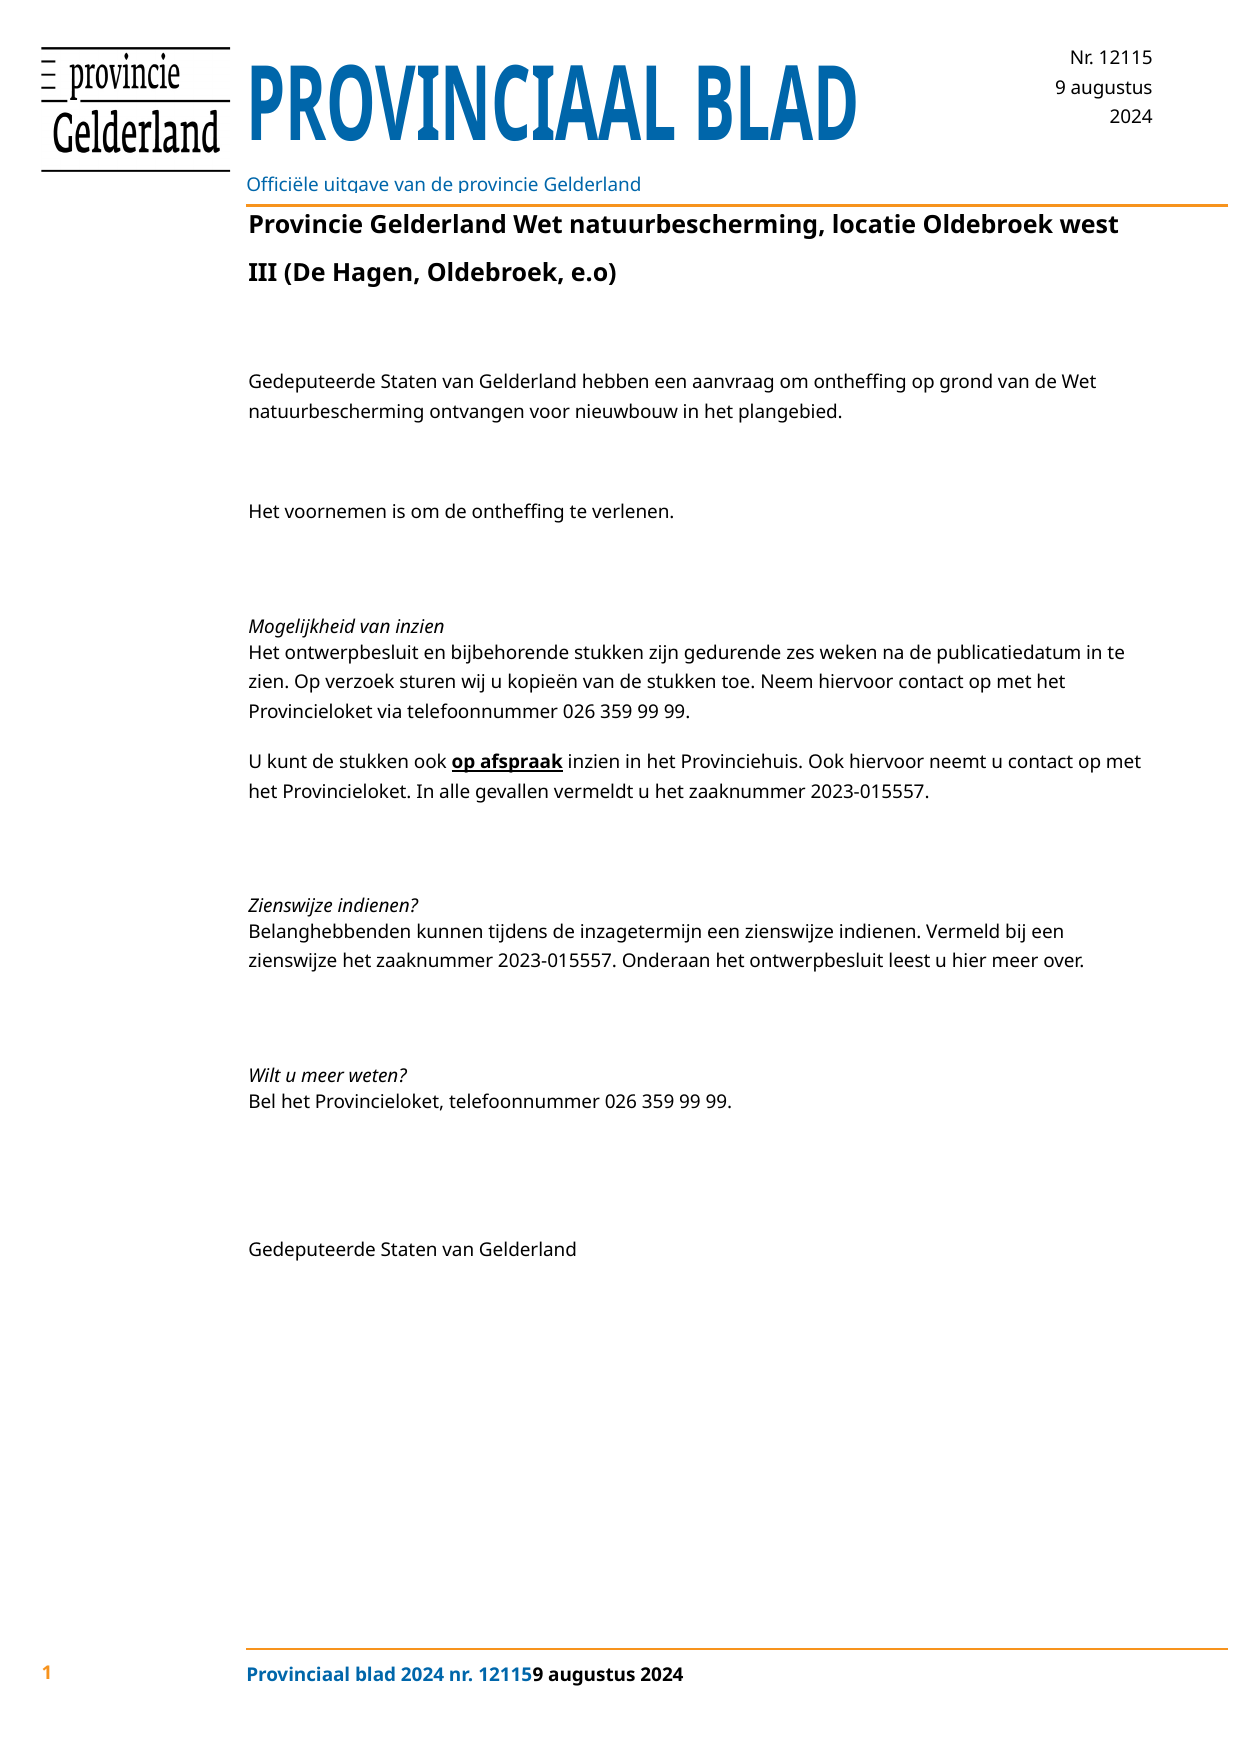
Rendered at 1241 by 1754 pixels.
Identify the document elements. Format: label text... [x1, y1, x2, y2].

text Het voornemen is om de ontheffing te verlenen. [248, 499, 1152, 524]
text Provincie Gelderland Wet natuurbescherming, locatie Oldebroek west III (De Hagen, Oldebroek, e.o) [248, 207, 1152, 288]
text Belanghebbenden kunnen tijdens de inzagetermijn een zienswijze indienen. Vermeld bij een zienswijze het zaaknummer 2023-015557. Onderaan het ontwerpbesluit leest u hier meer over. [248, 918, 1152, 973]
text Bel het Provincieloket, telefoonnummer 026 359 99 99. [248, 1088, 1152, 1113]
text Het ontwerpbesluit en bijbehorende stukken zijn gedurende zes weken na de publicatiedatum in te zien. Op verzoek sturen wij u kopieën van de stukken toe. Neem hiervoor contact op met het Provincieloket via telefoonnummer 026 359 99 99. [248, 639, 1152, 724]
text U kunt de stukken ook op afspraak inzien in het Provinciehuis. Ook hiervoor neemt u contact op met het Provincieloket. In alle gevallen vermeldt u het zaaknummer 2023-015557. [248, 748, 1152, 804]
picture [41, 47, 231, 172]
text Zienswijze indienen? [248, 892, 1152, 918]
text Wilt u meer weten? [248, 1062, 1152, 1088]
text Mogelijkheid van inzien [248, 613, 1152, 639]
text Gedeputeerde Staten van Gelderland hebben een aanvraag om ontheffing op grond van de Wet natuurbescherming ontvangen voor nieuwbouw in het plangebied. [248, 368, 1152, 424]
text Gedeputeerde Staten van Gelderland [248, 1236, 1152, 1262]
